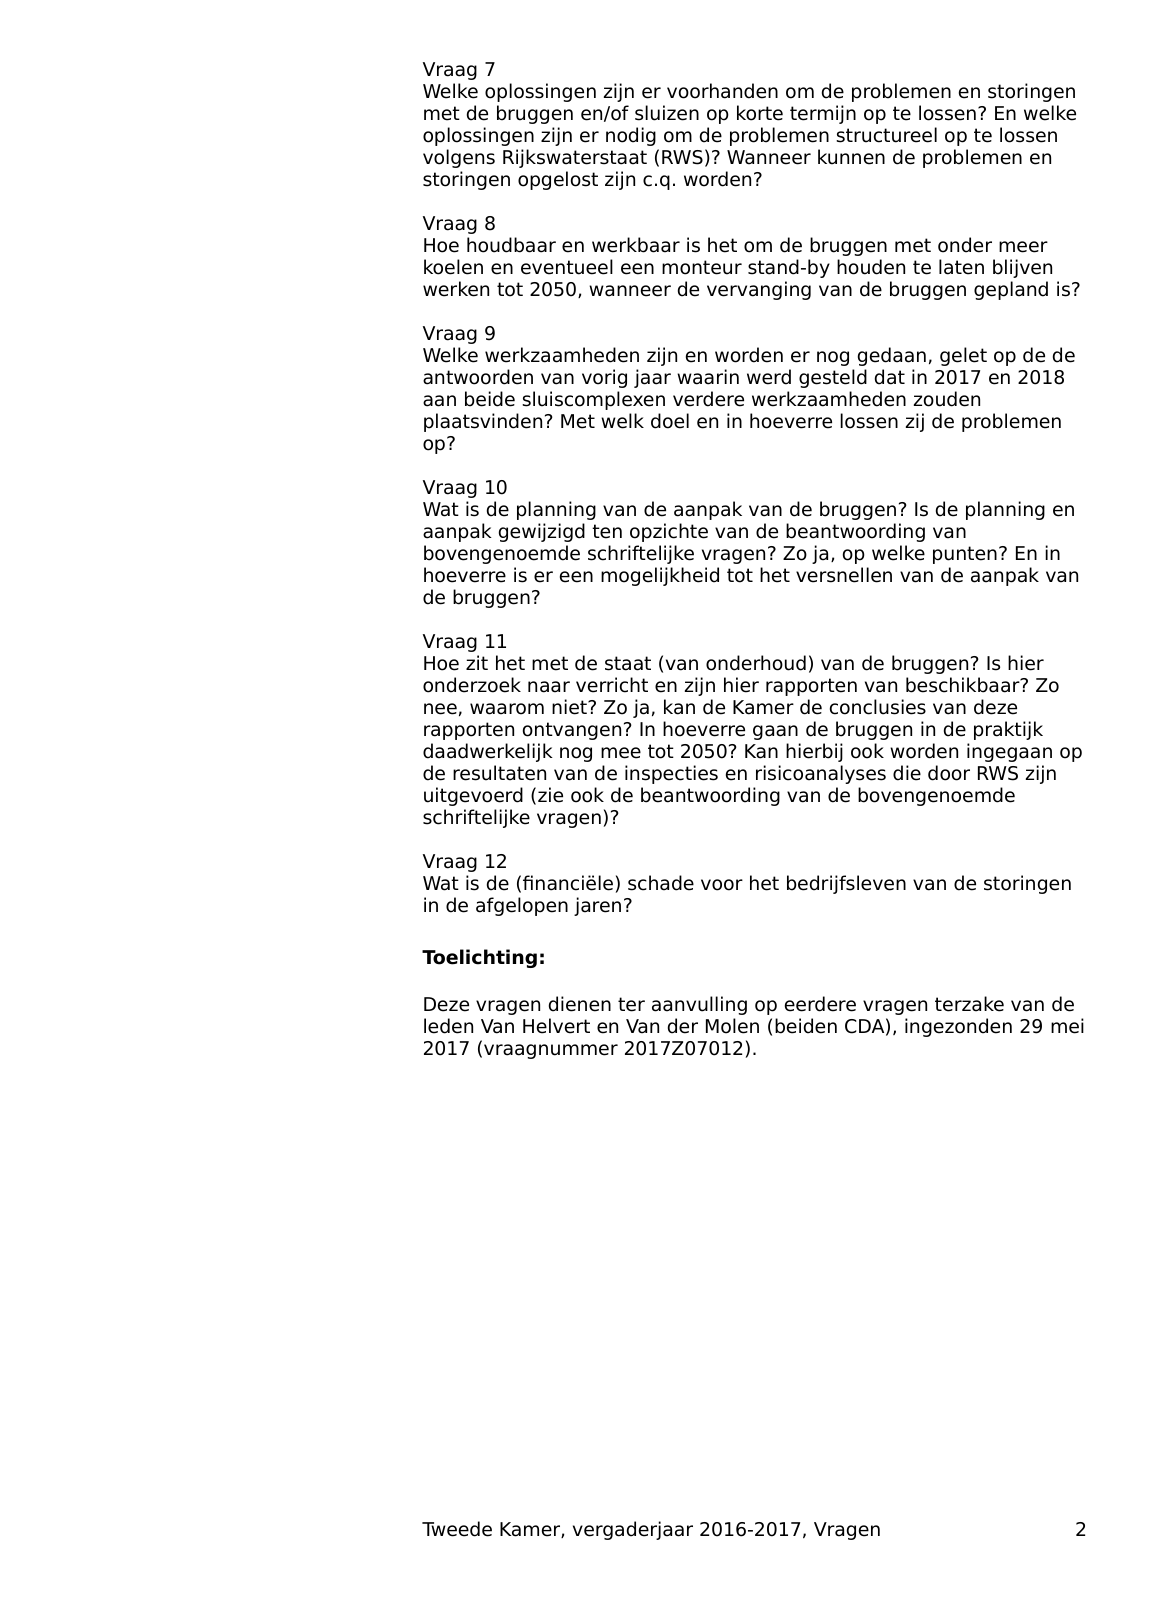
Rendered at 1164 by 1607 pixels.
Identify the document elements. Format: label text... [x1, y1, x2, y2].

text Vraag 7 [422, 59, 1087, 81]
text Vraag 9 [422, 323, 1087, 345]
text Welke oplossingen zijn er voorhanden om de problemen en storingen met de bruggen en/of sluizen op korte termijn op te lossen? En welke oplossingen zijn er nodig om de problemen structureel op te lossen volgens Rijkswaterstaat (RWS)? Wanneer kunnen de problemen en storingen opgelost zijn c.q. worden? [422, 81, 1087, 191]
text Hoe zit het met de staat (van onderhoud) van de bruggen? Is hier onderzoek naar verricht en zijn hier rapporten van beschikbaar? Zo nee, waarom niet? Zo ja, kan de Kamer de conclusies van deze rapporten ontvangen? In hoeverre gaan de bruggen in de praktijk daadwerkelijk nog mee tot 2050? Kan hierbij ook worden ingegaan op de resultaten van de inspecties en risicoanalyses die door RWS zijn uitgevoerd (zie ook de beantwoording van de bovengenoemde schriftelijke vragen)? [422, 653, 1087, 829]
text Wat is de (financiële) schade voor het bedrijfsleven van de storingen in de afgelopen jaren? [422, 873, 1087, 917]
text Welke werkzaamheden zijn en worden er nog gedaan, gelet op de de antwoorden van vorig jaar waarin werd gesteld dat in 2017 en 2018 aan beide sluiscomplexen verdere werkzaamheden zouden plaatsvinden? Met welk doel en in hoeverre lossen zij de problemen op? [422, 345, 1087, 455]
subtitle Toelichting: [422, 947, 1087, 969]
text Vraag 8 [422, 213, 1087, 235]
text Deze vragen dienen ter aanvulling op eerdere vragen terzake van de leden Van Helvert en Van der Molen (beiden CDA), ingezonden 29 mei 2017 (vraagnummer 2017Z07012). [422, 994, 1087, 1060]
text Vraag 11 [422, 631, 1087, 653]
text Hoe houdbaar en werkbaar is het om de bruggen met onder meer koelen en eventueel een monteur stand-by houden te laten blijven werken tot 2050, wanneer de vervanging van de bruggen gepland is? [422, 235, 1087, 301]
text Vraag 12 [422, 851, 1087, 873]
text Wat is de planning van de aanpak van de bruggen? Is de planning en aanpak gewijzigd ten opzichte van de beantwoording van bovengenoemde schriftelijke vragen? Zo ja, op welke punten? En in hoeverre is er een mogelijkheid tot het versnellen van de aanpak van de bruggen? [422, 499, 1087, 609]
text Vraag 10 [422, 477, 1087, 499]
